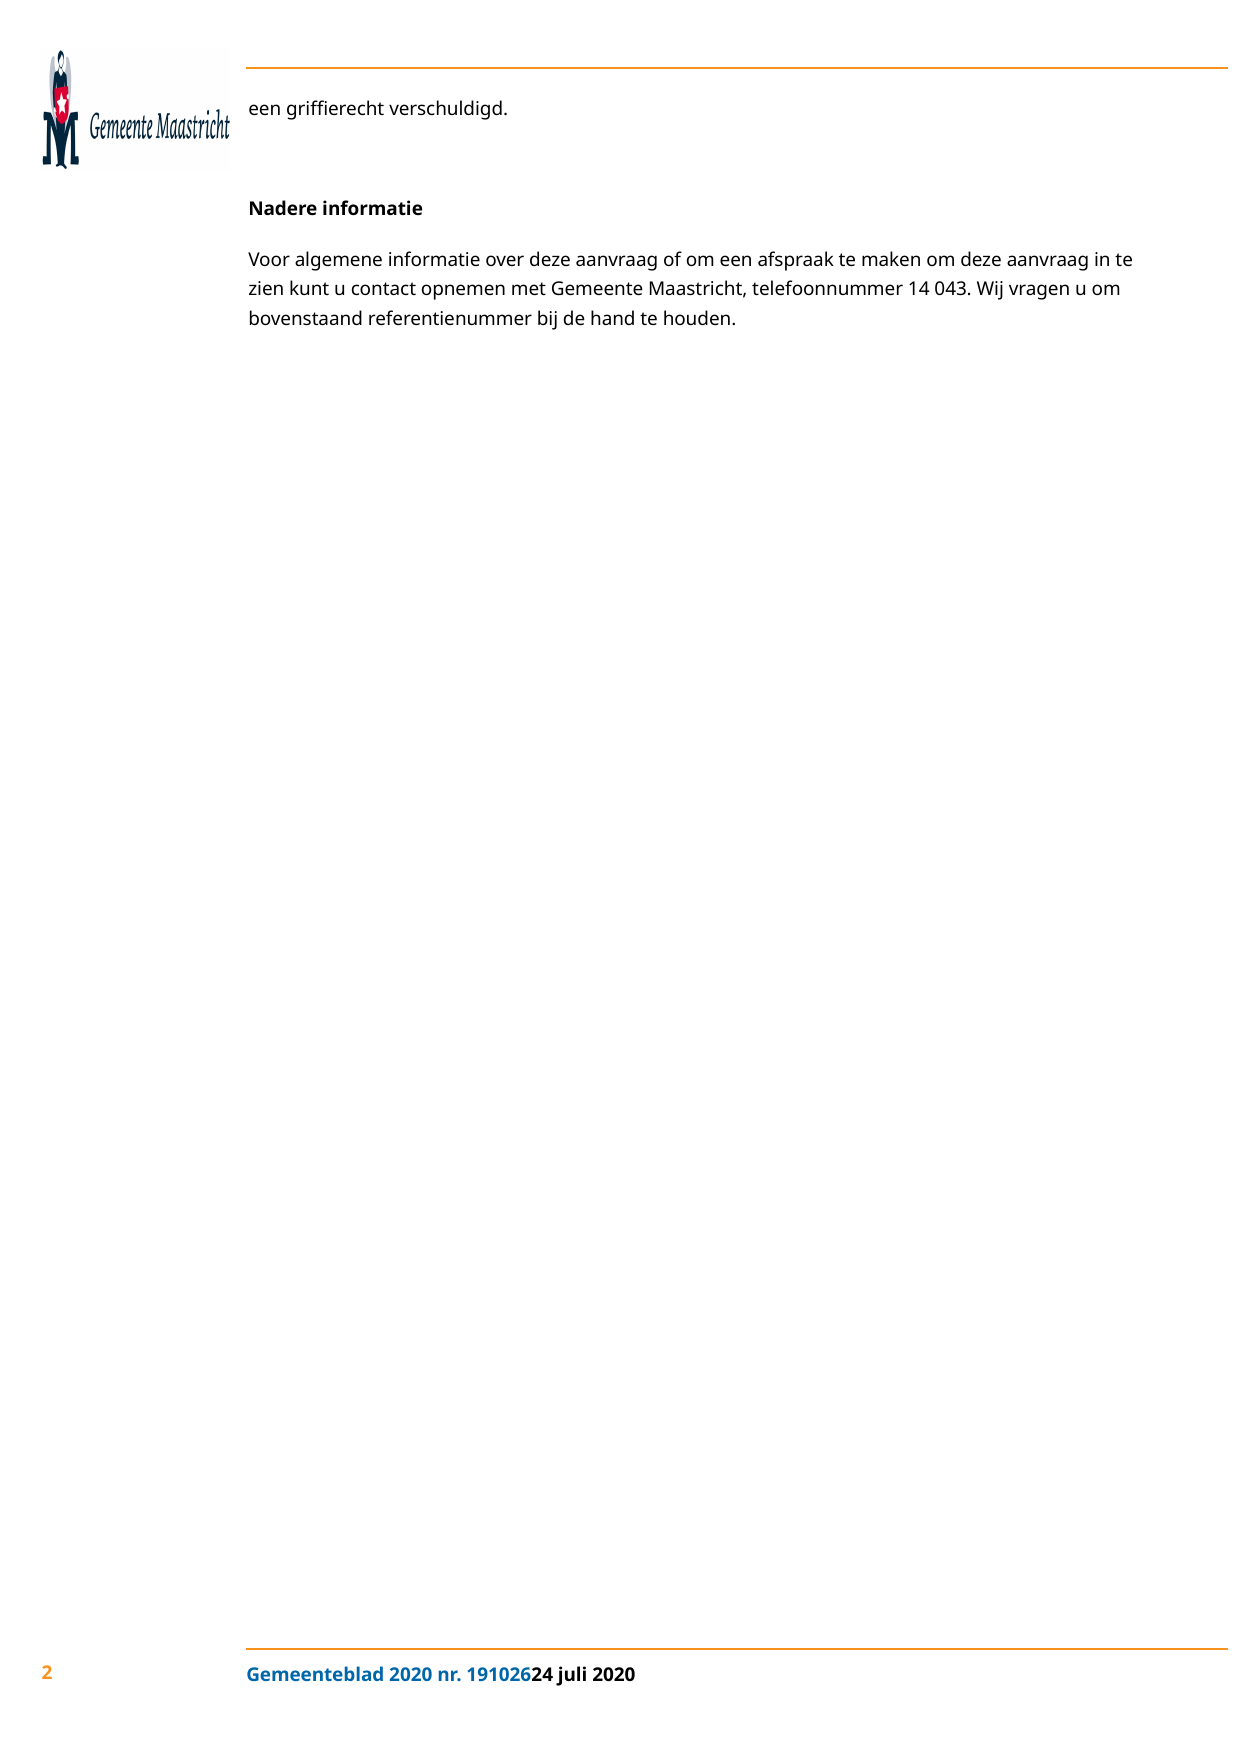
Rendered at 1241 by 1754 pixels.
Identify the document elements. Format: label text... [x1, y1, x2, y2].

text een griffierecht verschuldigd. [248, 95, 1152, 121]
picture [41, 47, 231, 172]
text Voor algemene informatie over deze aanvraag of om een afspraak te maken om deze aanvraag in te zien kunt u contact opnemen met Gemeente Maastricht, telefoonnummer 14 043. Wij vragen u om bovenstaand referentienummer bij de hand te houden. [248, 246, 1152, 331]
text Nadere informatie [248, 196, 1152, 221]
